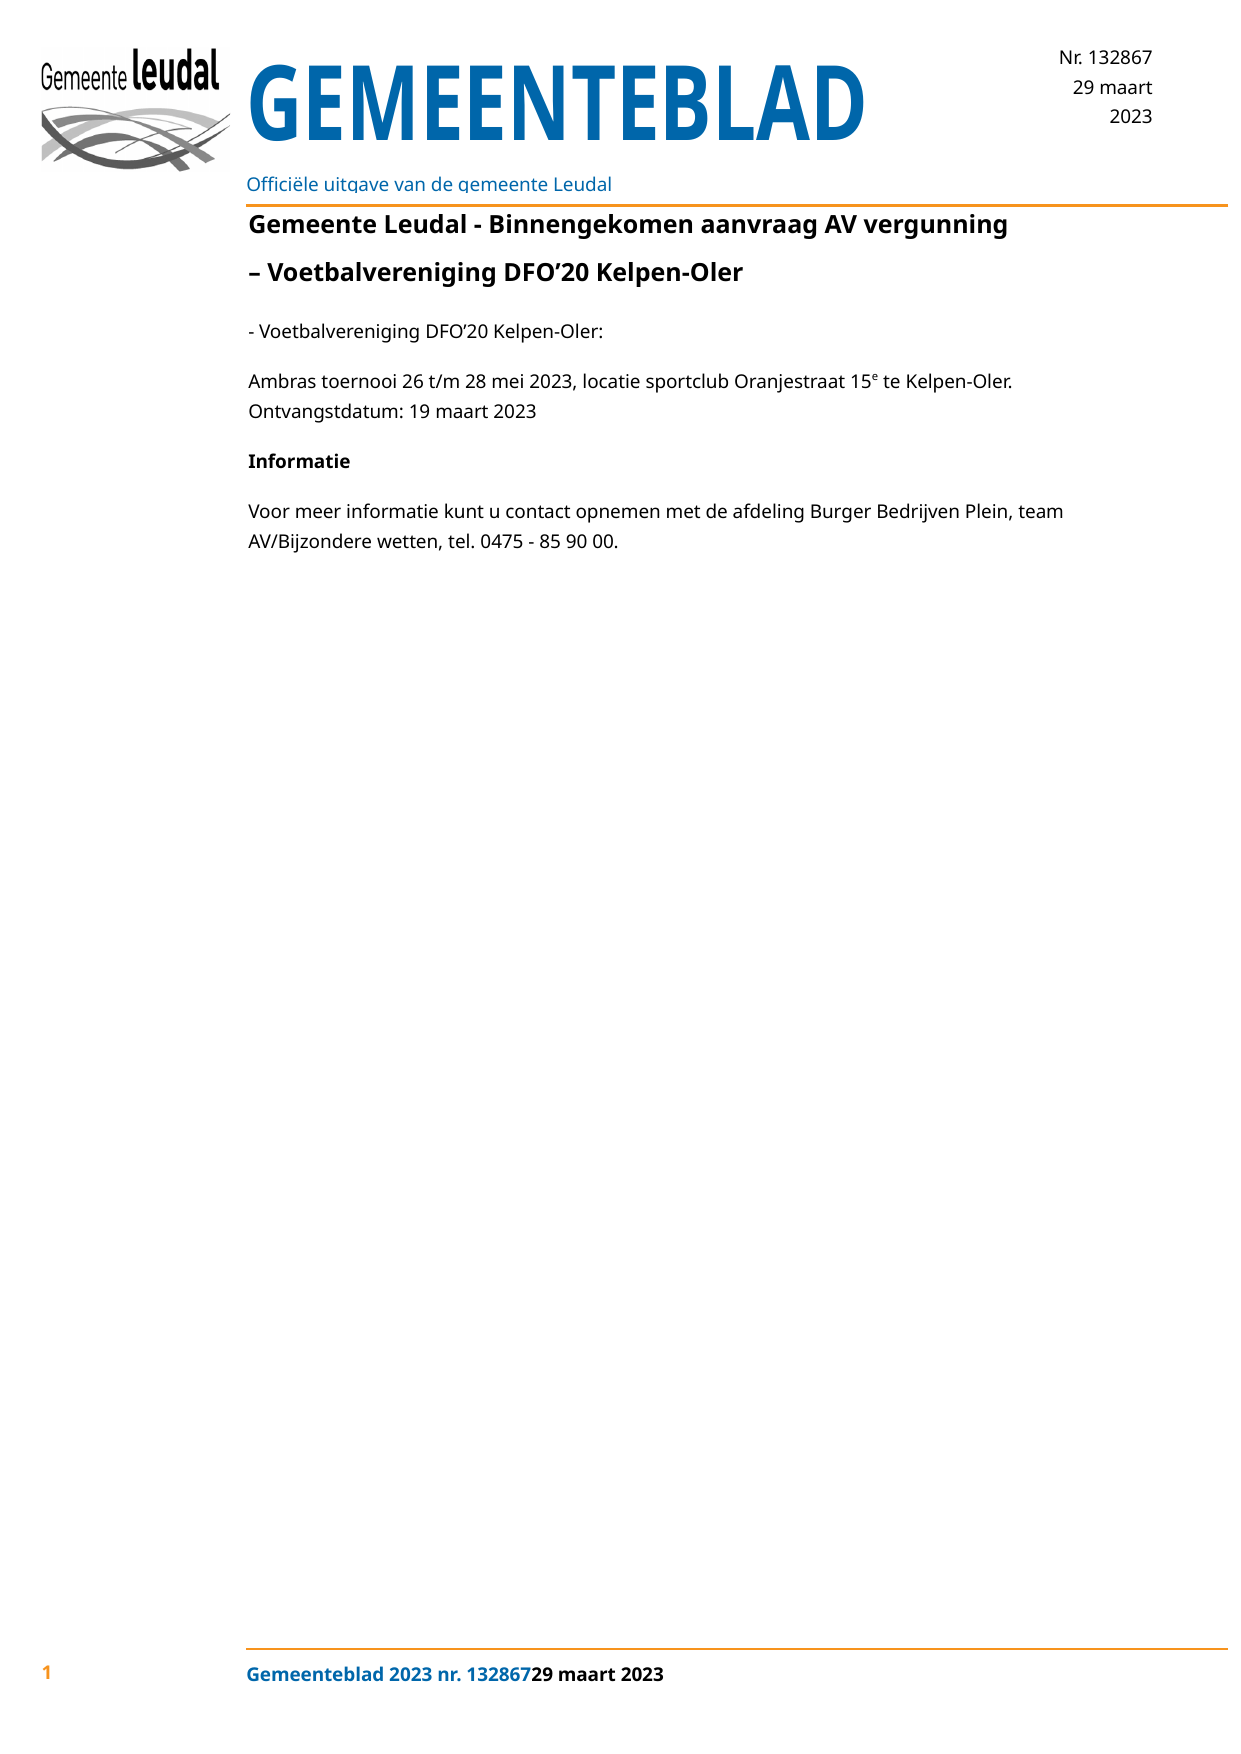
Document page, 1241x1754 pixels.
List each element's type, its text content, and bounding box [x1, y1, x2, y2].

text Informatie [248, 448, 1152, 474]
text Voor meer informatie kunt u contact opnemen met de afdeling Burger Bedrijven Plein, team AV/Bijzondere wetten, tel. 0475 - 85 90 00. [248, 499, 1152, 554]
text Ambras toernooi 26 t/m 28 mei 2023, locatie sportclub Oranjestraat 15e te Kelpen-Oler. Ontvangstdatum: 19 maart 2023 [248, 368, 1152, 424]
picture [41, 47, 231, 172]
text - Voetbalvereniging DFO’20 Kelpen-Oler: [248, 318, 1152, 344]
text Gemeente Leudal - Binnengekomen aanvraag AV vergunning – Voetbalvereniging DFO’20 Kelpen-Oler [248, 207, 1152, 288]
